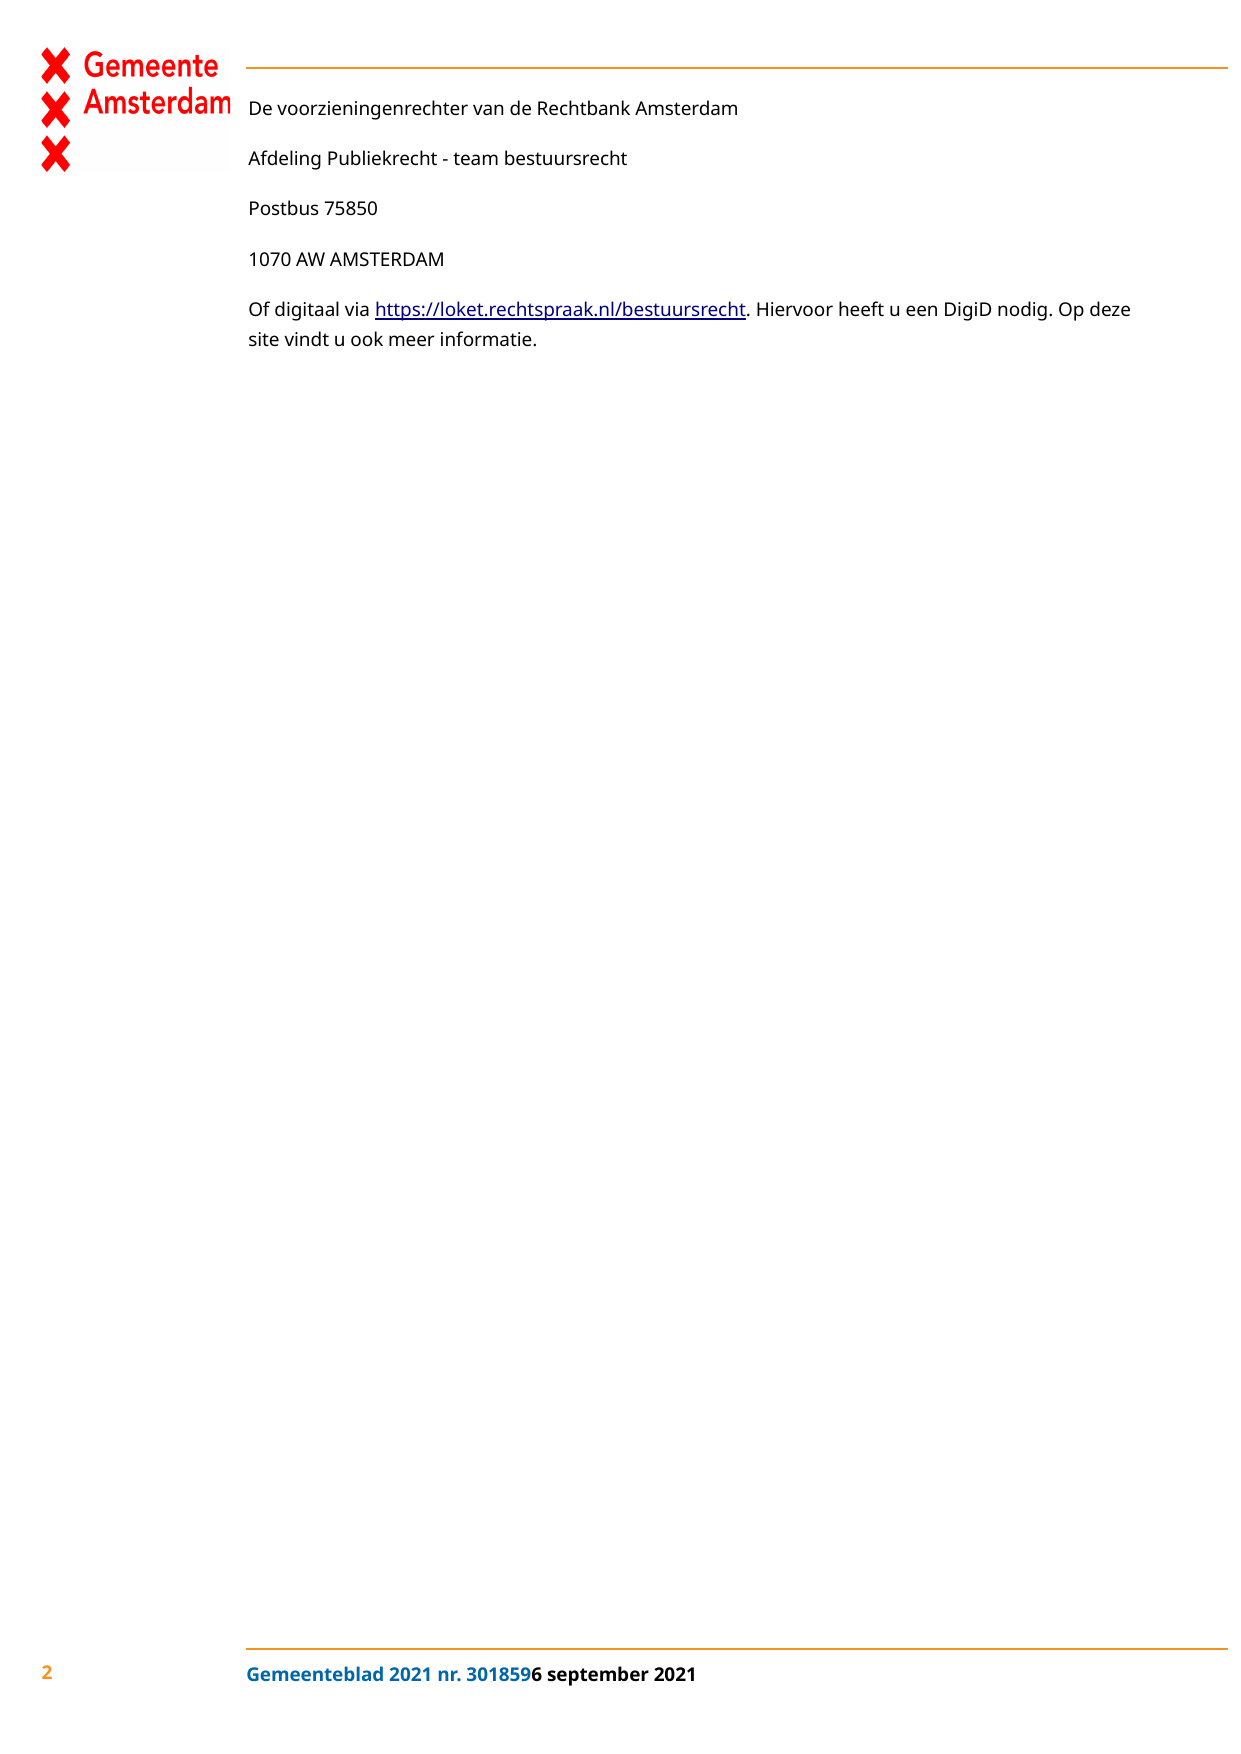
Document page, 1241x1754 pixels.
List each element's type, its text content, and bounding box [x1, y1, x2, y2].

text Of digitaal via https://loket.rechtspraak.nl/bestuursrecht. Hiervoor heeft u een DigiD nodig. Op deze site vindt u ook meer informatie. [248, 296, 1152, 352]
text De voorzieningenrechter van de Rechtbank Amsterdam [248, 95, 1152, 121]
text Postbus 75850 [248, 196, 1152, 221]
picture [41, 47, 231, 172]
text Afdeling Publiekrecht - team bestuursrecht [248, 145, 1152, 171]
text 1070 AW AMSTERDAM [248, 246, 1152, 272]
